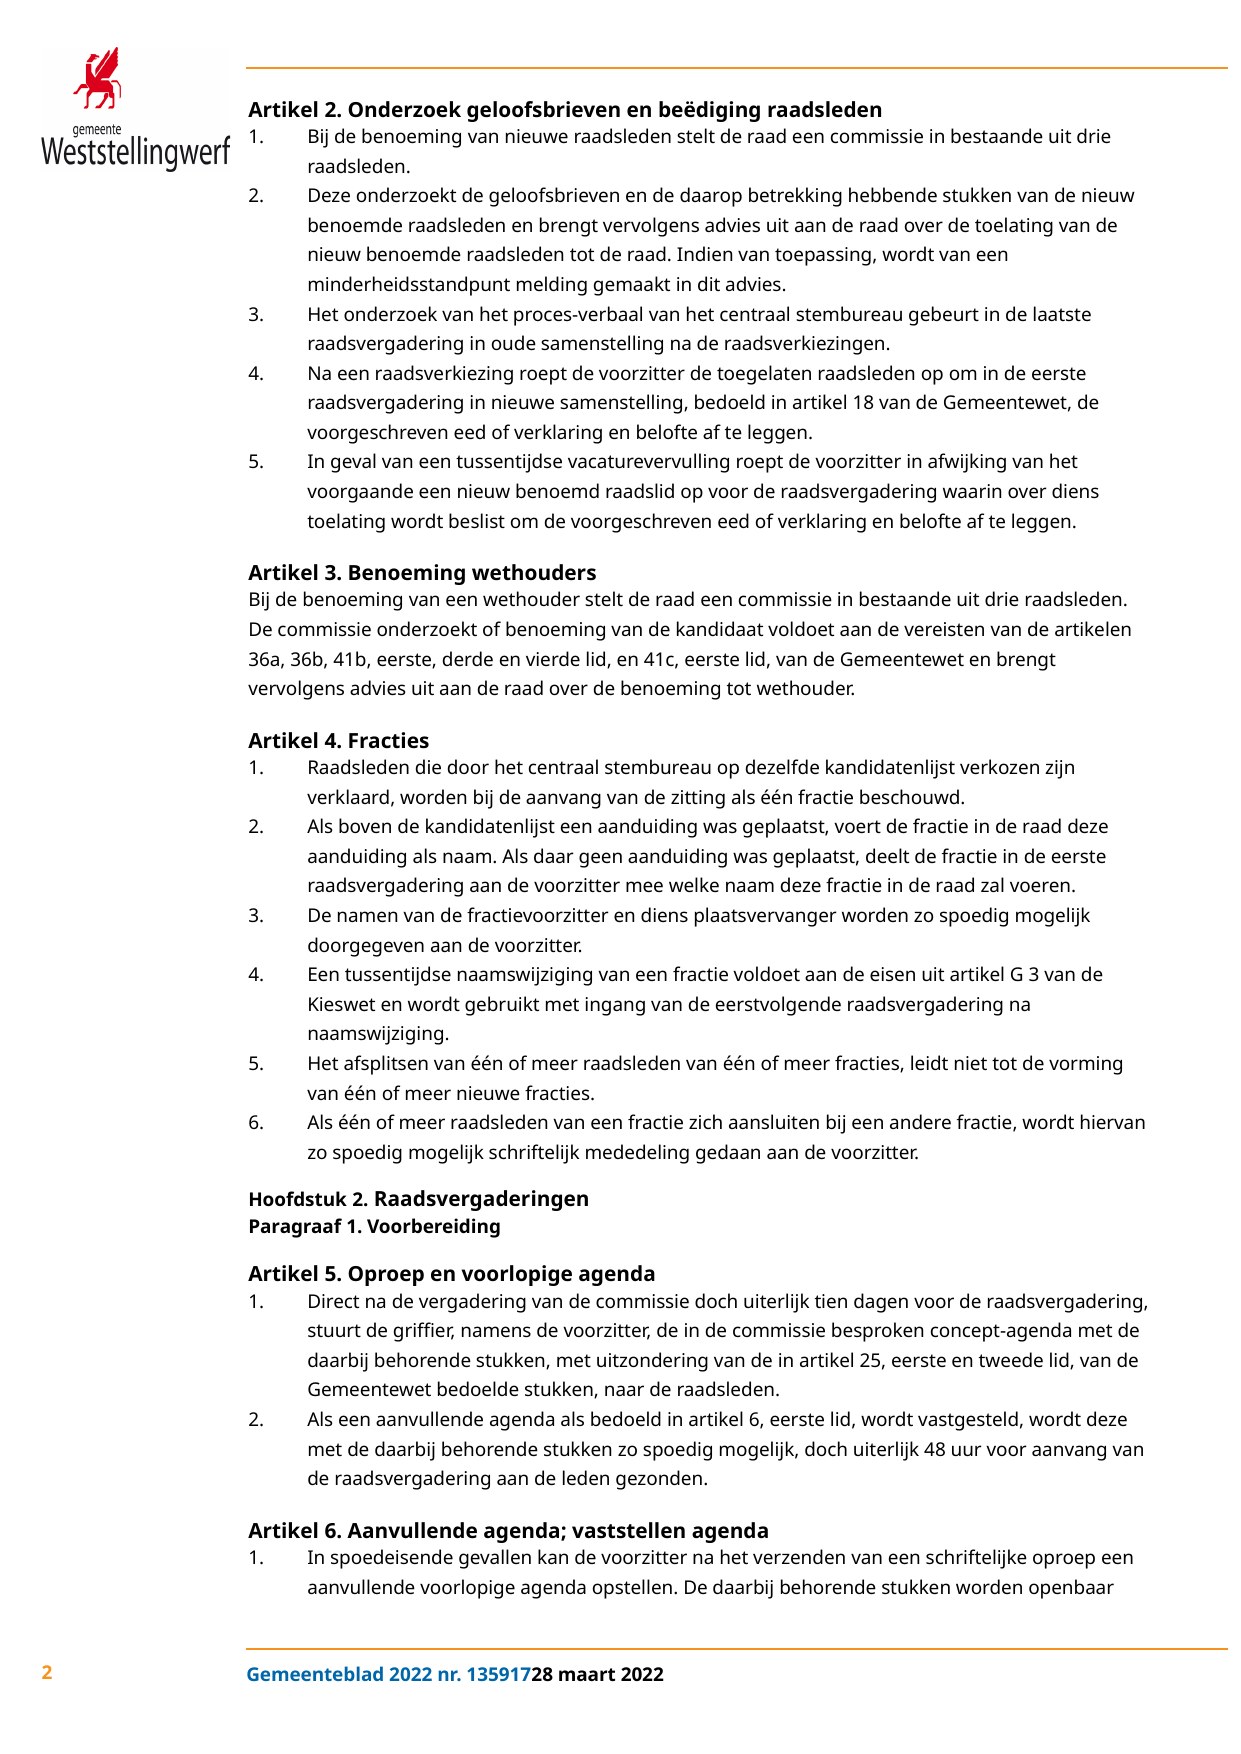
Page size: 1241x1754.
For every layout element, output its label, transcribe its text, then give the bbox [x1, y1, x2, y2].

list In geval van een tussentijdse vacaturevervulling roept de voorzitter in afwijking van het voorgaande een nieuw benoemd raadslid op voor de raadsvergadering waarin over diens toelating wordt beslist om de voorgeschreven eed of verklaring en belofte af te leggen. [248, 449, 1152, 533]
text Bij de benoeming van een wethouder stelt de raad een commissie in bestaande uit drie raadsleden. De commissie onderzoekt of benoeming van de kandidaat voldoet aan de vereisten van de artikelen 36a, 36b, 41b, eerste, derde en vierde lid, en 41c, eerste lid, van de Gemeentewet en brengt vervolgens advies uit aan de raad over de benoeming tot wethouder. [248, 587, 1152, 701]
text Artikel 3. Benoeming wethouders [248, 558, 1152, 587]
text Paragraaf 1. Voorbereiding [248, 1213, 1152, 1239]
list Als boven de kandidatenlijst een aanduiding was geplaatst, voert de fractie in de raad deze aanduiding als naam. Als daar geen aanduiding was geplaatst, deelt de fractie in de eerste raadsvergadering aan de voorzitter mee welke naam deze fractie in de raad zal voeren. [248, 813, 1152, 898]
list Het afsplitsen van één of meer raadsleden van één of meer fracties, leidt niet tot de vorming van één of meer nieuwe fracties. [248, 1050, 1152, 1105]
list De namen van de fractievoorzitter en diens plaatsvervanger worden zo spoedig mogelijk doorgegeven aan de voorzitter. [248, 902, 1152, 957]
text Hoofdstuk 2. Raadsvergaderingen [248, 1184, 1152, 1213]
list Raadsleden die door het centraal stembureau op dezelfde kandidatenlijst verkozen zijn verklaard, worden bij de aanvang van de zitting als één fractie beschouwd. [248, 754, 1152, 809]
text Artikel 2. Onderzoek geloofsbrieven en beëdiging raadsleden [248, 95, 1152, 123]
list Als één of meer raadsleden van een fractie zich aansluiten bij een andere fractie, wordt hiervan zo spoedig mogelijk schriftelijk mededeling gedaan aan de voorzitter. [248, 1109, 1152, 1164]
list Het onderzoek van het proces-verbaal van het centraal stembureau gebeurt in de laatste raadsvergadering in oude samenstelling na de raadsverkiezingen. [248, 301, 1152, 356]
text Artikel 4. Fracties [248, 726, 1152, 754]
list Bij de benoeming van nieuwe raadsleden stelt de raad een commissie in bestaande uit drie raadsleden. [248, 123, 1152, 178]
list In spoedeisende gevallen kan de voorzitter na het verzenden van een schriftelijke oproep een aanvullende voorlopige agenda opstellen. De daarbij behorende stukken worden openbaar [248, 1544, 1152, 1599]
list Na een raadsverkiezing roept de voorzitter de toegelaten raadsleden op om in de eerste raadsvergadering in nieuwe samenstelling, bedoeld in artikel 18 van de Gemeentewet, de voorgeschreven eed of verklaring en belofte af te leggen. [248, 360, 1152, 445]
picture [41, 47, 231, 172]
list Direct na de vergadering van de commissie doch uiterlijk tien dagen voor de raadsvergadering, stuurt de griffier, namens de voorzitter, de in de commissie besproken concept-agenda met de daarbij behorende stukken, met uitzondering van de in artikel 25, eerste en tweede lid, van de Gemeentewet bedoelde stukken, naar de raadsleden. [248, 1288, 1152, 1402]
text Artikel 5. Oproep en voorlopige agenda [248, 1259, 1152, 1288]
text Artikel 6. Aanvullende agenda; vaststellen agenda [248, 1516, 1152, 1544]
list Als een aanvullende agenda als bedoeld in artikel 6, eerste lid, wordt vastgesteld, wordt deze met de daarbij behorende stukken zo spoedig mogelijk, doch uiterlijk 48 uur voor aanvang van de raadsvergadering aan de leden gezonden. [248, 1406, 1152, 1491]
list Een tussentijdse naamswijziging van een fractie voldoet aan de eisen uit artikel G 3 van de Kieswet en wordt gebruikt met ingang van de eerstvolgende raadsvergadering na naamswijziging. [248, 961, 1152, 1046]
list Deze onderzoekt de geloofsbrieven en de daarop betrekking hebbende stukken van de nieuw benoemde raadsleden en brengt vervolgens advies uit aan de raad over de toelating van de nieuw benoemde raadsleden tot de raad. Indien van toepassing, wordt van een minderheidsstandpunt melding gemaakt in dit advies. [248, 182, 1152, 297]
